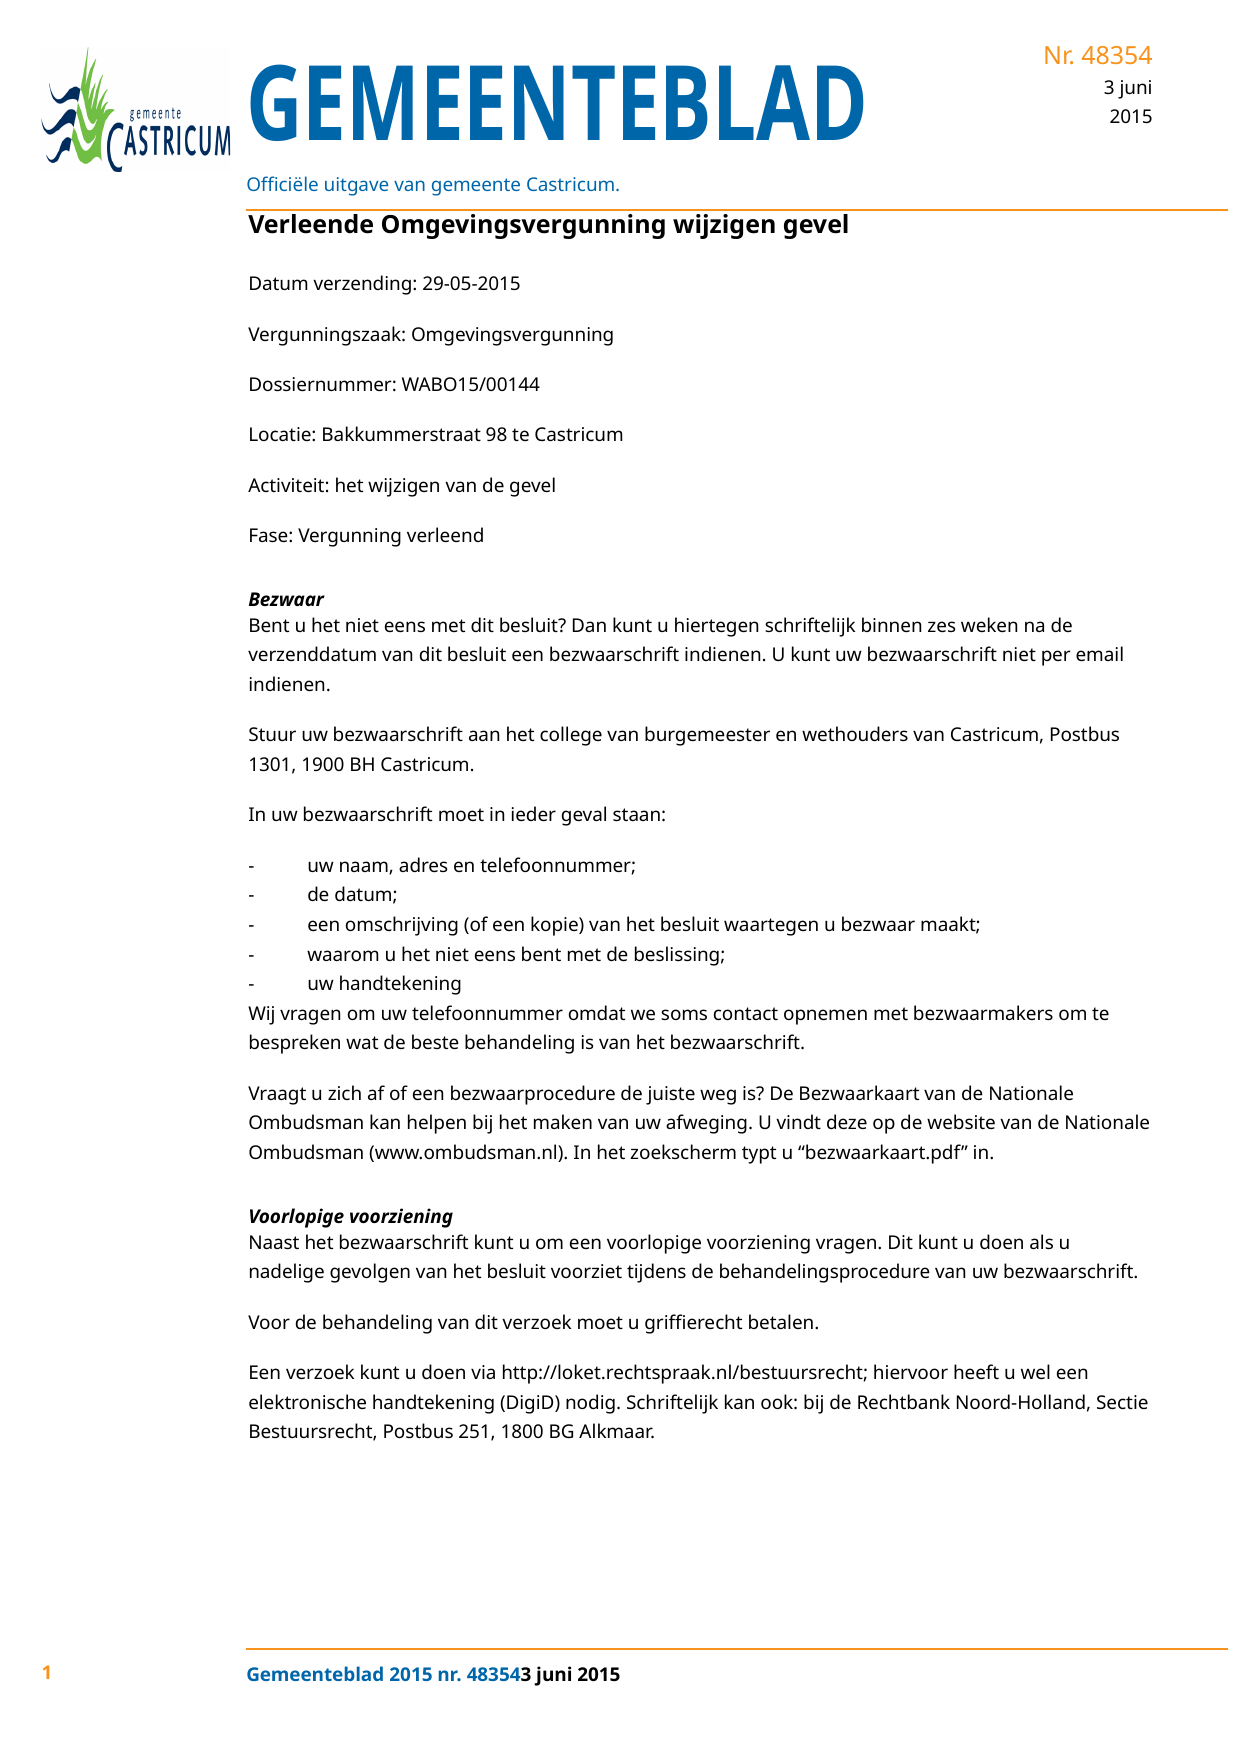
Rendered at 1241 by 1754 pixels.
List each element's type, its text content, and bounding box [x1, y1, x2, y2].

text Wij vragen om uw telefoonnummer omdat we soms contact opnemen met bezwaarmakers om te bespreken wat de beste behandeling is van het bezwaarschrift. [248, 1000, 1152, 1055]
text Naast het bezwaarschrift kunt u om een voorlopige voorziening vragen. Dit kunt u doen als u nadelige gevolgen van het besluit voorziet tijdens de behandelingsprocedure van uw bezwaarschrift. [248, 1229, 1152, 1284]
text Bezwaar [248, 586, 1152, 612]
text Voorlopige voorziening [248, 1203, 1152, 1229]
text Fase: Vergunning verleend [248, 522, 1152, 548]
text Datum verzending: 29-05-2015 [248, 270, 1152, 296]
text Dossiernummer: WABO15/00144 [248, 371, 1152, 397]
text Vergunningszaak: Omgevingsvergunning [248, 321, 1152, 346]
text Een verzoek kunt u doen via http://loket.rechtspraak.nl/bestuursrecht; hiervoor heeft u wel een elektronische handtekening (DigiD) nodig. Schriftelijk kan ook: bij de Rechtbank Noord-Holland, Sectie Bestuursrecht, Postbus 251, 1800 BG Alkmaar. [248, 1359, 1152, 1444]
text Voor de behandeling van dit verzoek moet u griffierecht betalen. [248, 1309, 1152, 1334]
text Activiteit: het wijzigen van de gevel [248, 472, 1152, 498]
text Stuur uw bezwaarschrift aan het college van burgemeester en wethouders van Castricum, Postbus 1301, 1900 BH Castricum. [248, 722, 1152, 777]
list uw handtekening [248, 970, 1152, 996]
picture [41, 47, 231, 172]
list de datum; [248, 882, 1152, 907]
list een omschrijving (of een kopie) van het besluit waartegen u bezwaar maakt; [248, 911, 1152, 937]
text In uw bezwaarschrift moet in ieder geval staan: [248, 802, 1152, 827]
text Verleende Omgevingsvergunning wijzigen gevel [248, 211, 1152, 241]
text Bent u het niet eens met dit besluit? Dan kunt u hiertegen schriftelijk binnen zes weken na de verzenddatum van dit besluit een bezwaarschrift indienen. U kunt uw bezwaarschrift niet per email indienen. [248, 612, 1152, 697]
list waarom u het niet eens bent met de beslissing; [248, 941, 1152, 967]
list uw naam, adres en telefoonnummer; [248, 852, 1152, 878]
text Locatie: Bakkummerstraat 98 te Castricum [248, 422, 1152, 447]
text Vraagt u zich af of een bezwaarprocedure de juiste weg is? De Bezwaarkaart van de Nationale Ombudsman kan helpen bij het maken van uw afweging. U vindt deze op de website van de Nationale Ombudsman (www.ombudsman.nl). In het zoekscherm typt u “bezwaarkaart.pdf” in. [248, 1080, 1152, 1165]
